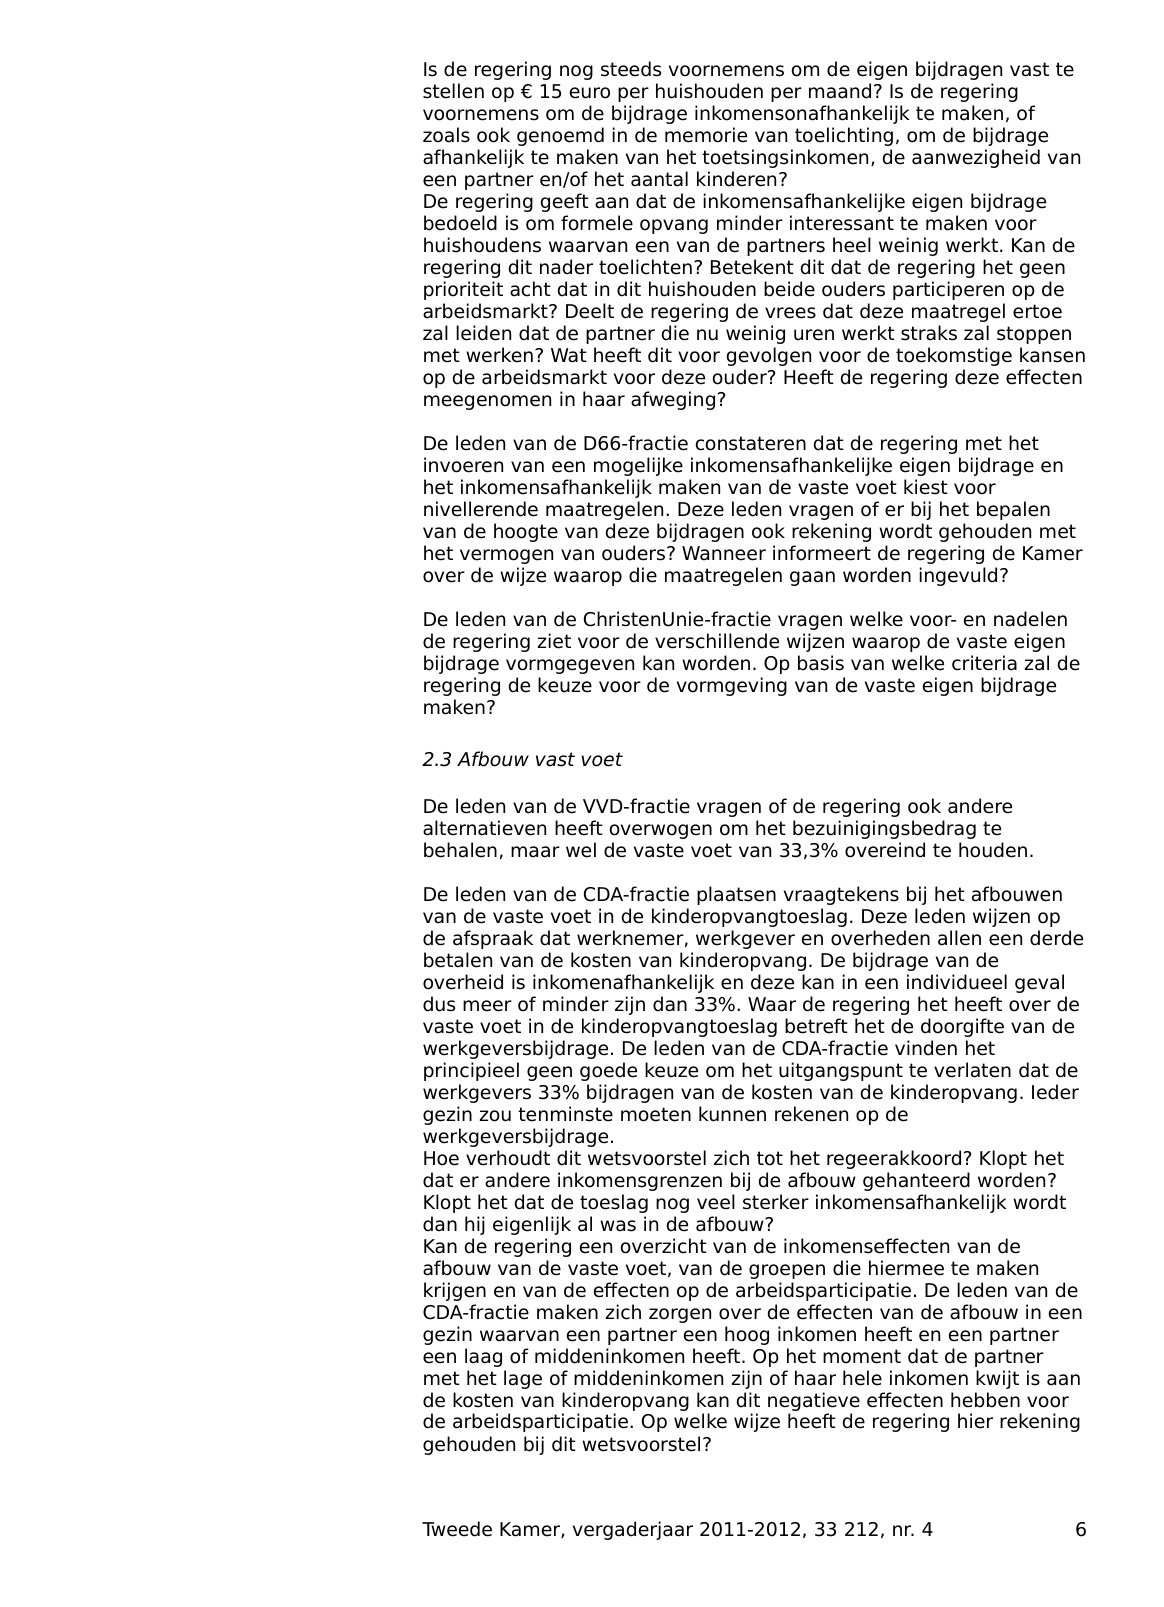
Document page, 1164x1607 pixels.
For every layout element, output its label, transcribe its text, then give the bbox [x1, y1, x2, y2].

text Kan de regering een overzicht van de inkomenseffecten van de afbouw van de vaste voet, van de groepen die hiermee te maken krijgen en van de effecten op de arbeidsparticipatie. De leden van de CDA-fractie maken zich zorgen over de effecten van de afbouw in een gezin waarvan een partner een hoog inkomen heeft en een partner een laag of middeninkomen heeft. Op het moment dat de partner met het lage of middeninkomen zijn of haar hele inkomen kwijt is aan de kosten van kinderopvang kan dit negatieve effecten hebben voor de arbeidsparticipatie. Op welke wijze heeft de regering hier rekening gehouden bij dit wetsvoorstel? [422, 1236, 1087, 1455]
text De leden van de VVD-fractie vragen of de regering ook andere alternatieven heeft overwogen om het bezuinigingsbedrag te behalen, maar wel de vaste voet van 33,3% overeind te houden. [422, 796, 1087, 862]
text De leden van de D66-fractie constateren dat de regering met het invoeren van een mogelijke inkomensafhankelijke eigen bijdrage en het inkomensafhankelijk maken van de vaste voet kiest voor nivellerende maatregelen. Deze leden vragen of er bij het bepalen van de hoogte van deze bijdragen ook rekening wordt gehouden met het vermogen van ouders? Wanneer informeert de regering de Kamer over de wijze waarop die maatregelen gaan worden ingevuld? [422, 433, 1087, 587]
text De regering geeft aan dat de inkomensafhankelijke eigen bijdrage bedoeld is om formele opvang minder interessant te maken voor huishoudens waarvan een van de partners heel weinig werkt. Kan de regering dit nader toelichten? Betekent dit dat de regering het geen prioriteit acht dat in dit huishouden beide ouders participeren op de arbeidsmarkt? Deelt de regering de vrees dat deze maatregel ertoe zal leiden dat de partner die nu weinig uren werkt straks zal stoppen met werken? Wat heeft dit voor gevolgen voor de toekomstige kansen op de arbeidsmarkt voor deze ouder? Heeft de regering deze effecten meegenomen in haar afweging? [422, 191, 1087, 411]
text Is de regering nog steeds voornemens om de eigen bijdragen vast te stellen op € 15 euro per huishouden per maand? Is de regering voornemens om de bijdrage inkomensonafhankelijk te maken, of zoals ook genoemd in de memorie van toelichting, om de bijdrage afhankelijk te maken van het toetsingsinkomen, de aanwezigheid van een partner en/of het aantal kinderen? [422, 59, 1087, 191]
subtitle 2.3 Afbouw vast voet [422, 749, 1087, 771]
text De leden van de ChristenUnie-fractie vragen welke voor- en nadelen de regering ziet voor de verschillende wijzen waarop de vaste eigen bijdrage vormgegeven kan worden. Op basis van welke criteria zal de regering de keuze voor de vormgeving van de vaste eigen bijdrage maken? [422, 609, 1087, 719]
text Hoe verhoudt dit wetsvoorstel zich tot het regeerakkoord? Klopt het dat er andere inkomensgrenzen bij de afbouw gehanteerd worden? Klopt het dat de toeslag nog veel sterker inkomensafhankelijk wordt dan hij eigenlijk al was in de afbouw? [422, 1148, 1087, 1236]
text De leden van de CDA-fractie plaatsen vraagtekens bij het afbouwen van de vaste voet in de kinderopvangtoeslag. Deze leden wijzen op de afspraak dat werknemer, werkgever en overheden allen een derde betalen van de kosten van kinderopvang. De bijdrage van de overheid is inkomenafhankelijk en deze kan in een individueel geval dus meer of minder zijn dan 33%. Waar de regering het heeft over de vaste voet in de kinderopvangtoeslag betreft het de doorgifte van de werkgeversbijdrage. De leden van de CDA-fractie vinden het principieel geen goede keuze om het uitgangspunt te verlaten dat de werkgevers 33% bijdragen van de kosten van de kinderopvang. Ieder gezin zou tenminste moeten kunnen rekenen op de werkgeversbijdrage. [422, 884, 1087, 1148]
